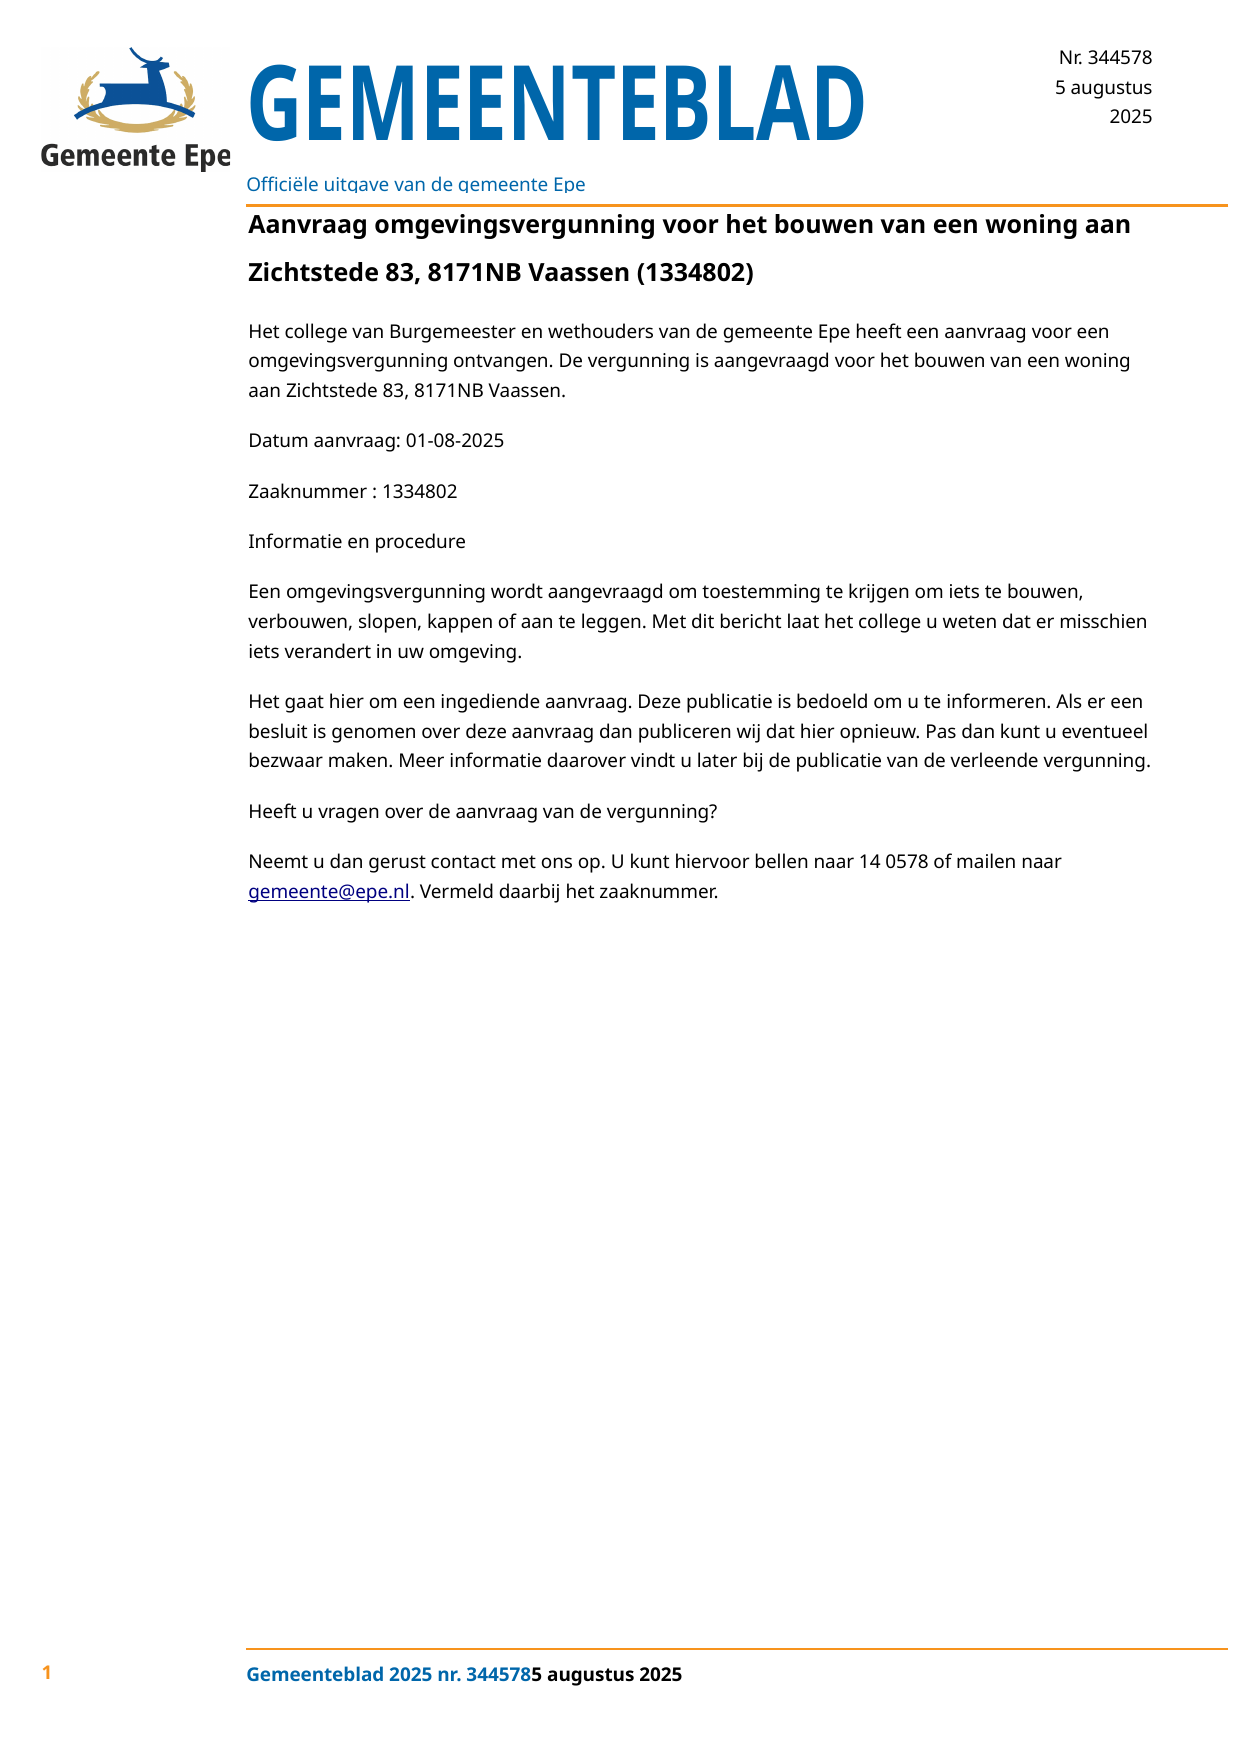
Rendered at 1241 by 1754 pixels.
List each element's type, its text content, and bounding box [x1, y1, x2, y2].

text Informatie en procedure [248, 528, 1152, 554]
text Aanvraag omgevingsvergunning voor het bouwen van een woning aan Zichtstede 83, 8171NB Vaassen (1334802) [248, 207, 1152, 288]
text Datum aanvraag: 01-08-2025 [248, 427, 1152, 453]
picture [41, 47, 231, 172]
text Een omgevingsvergunning wordt aangevraagd om toestemming te krijgen om iets te bouwen, verbouwen, slopen, kappen of aan te leggen. Met dit bericht laat het college u weten dat er misschien iets verandert in uw omgeving. [248, 579, 1152, 664]
text Het gaat hier om een ingediende aanvraag. Deze publicatie is bedoeld om u te informeren. Als er een besluit is genomen over deze aanvraag dan publiceren wij dat hier opnieuw. Pas dan kunt u eventueel bezwaar maken. Meer informatie daarover vindt u later bij de publicatie van de verleende vergunning. [248, 688, 1152, 773]
text Heeft u vragen over de aanvraag van de vergunning? [248, 798, 1152, 824]
text Neemt u dan gerust contact met ons op. U kunt hiervoor bellen naar 14 0578 of mailen naar gemeente@epe.nl. Vermeld daarbij het zaaknummer. [248, 848, 1152, 904]
text Zaaknummer : 1334802 [248, 478, 1152, 504]
text Het college van Burgemeester en wethouders van de gemeente Epe heeft een aanvraag voor een omgevingsvergunning ontvangen. De vergunning is aangevraagd voor het bouwen van een woning aan Zichtstede 83, 8171NB Vaassen. [248, 318, 1152, 403]
